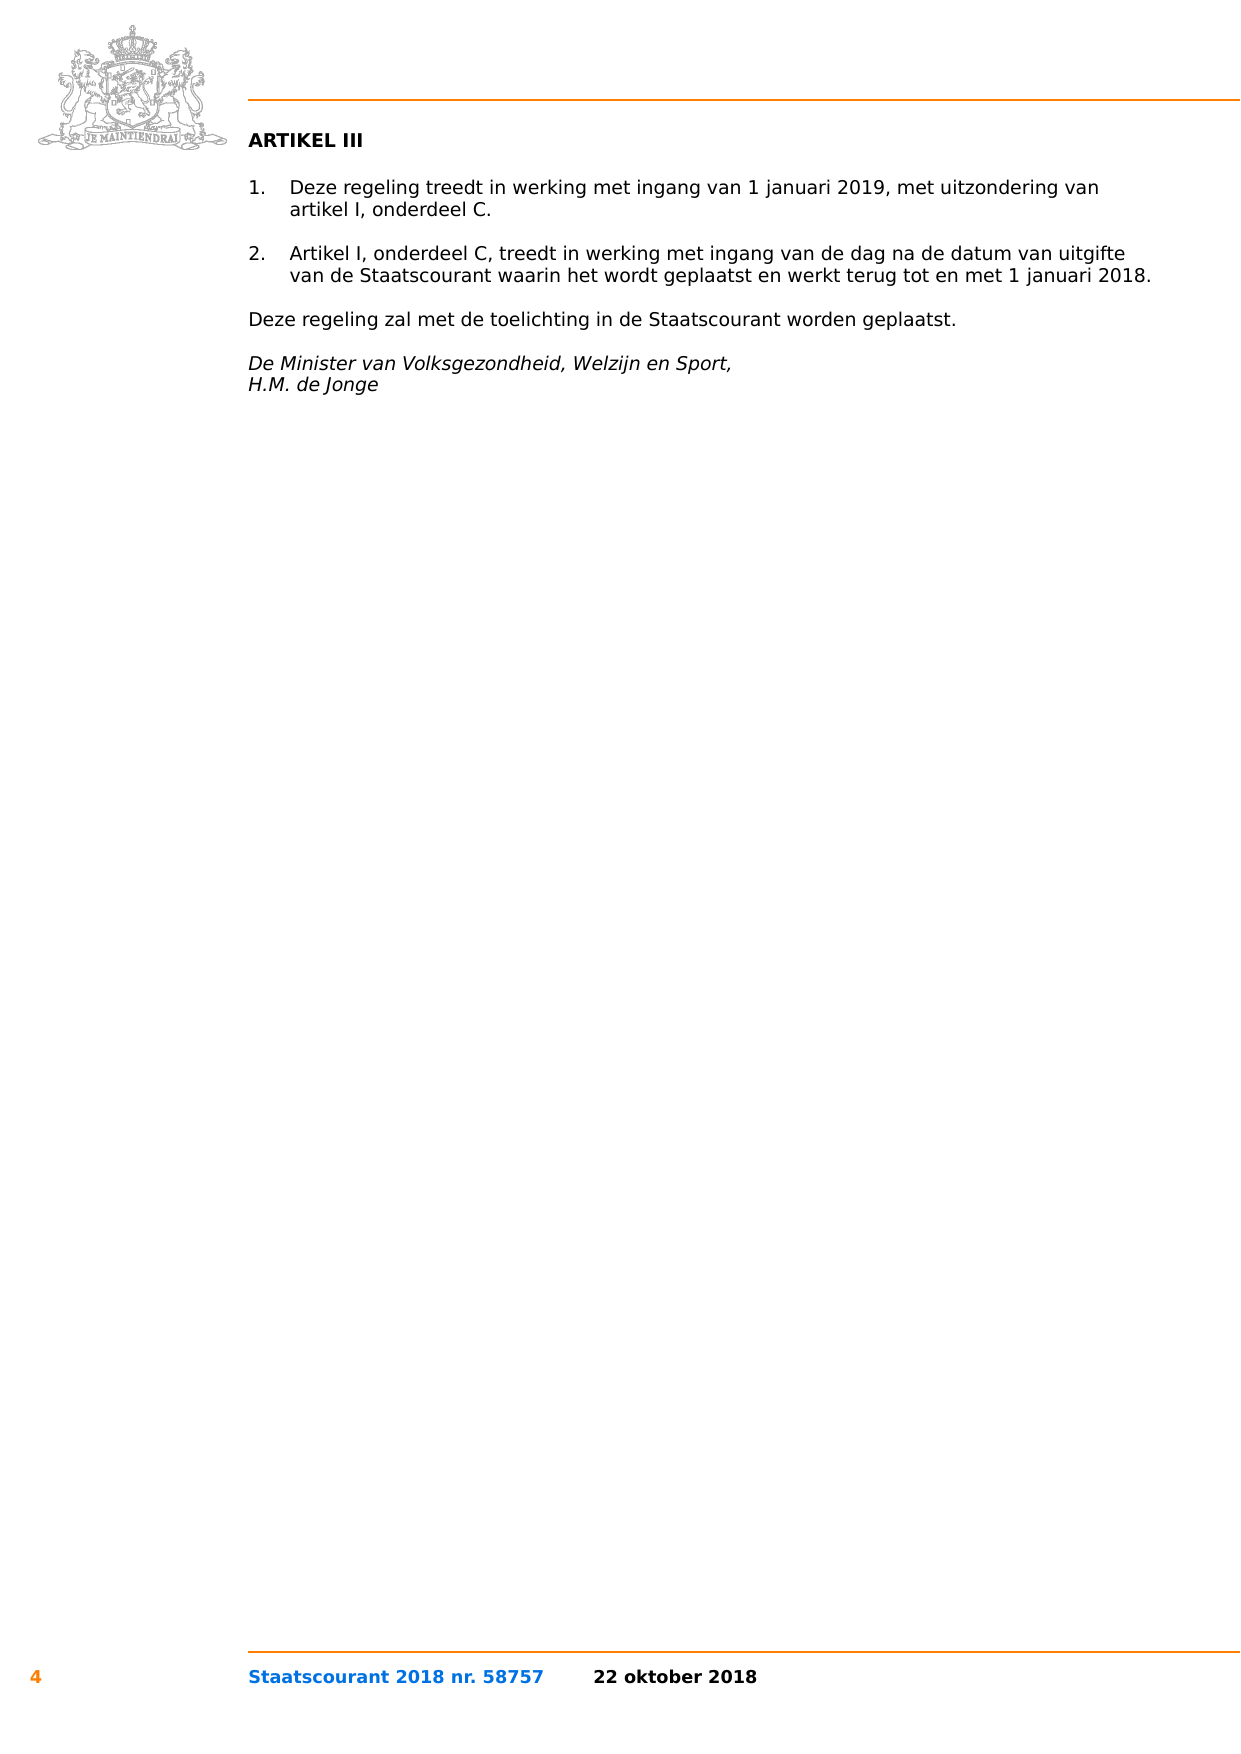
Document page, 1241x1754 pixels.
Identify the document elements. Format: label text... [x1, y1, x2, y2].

text Deze regeling zal met de toelichting in de Staatscourant worden geplaatst. [248, 308, 1163, 331]
text De Minister van Volksgezondheid, Welzijn en Sport, H.M. de Jonge [248, 352, 1163, 396]
picture [38, 25, 227, 150]
text 2. Artikel I, onderdeel C, treedt in werking met ingang van de dag na de datum van uitgifte van de Staatscourant waarin het wordt geplaatst en werkt terug tot en met 1 januari 2018. [248, 243, 1163, 287]
text 1. Deze regeling treedt in werking met ingang van 1 januari 2019, met uitzondering van artikel I, onderdeel C. [248, 177, 1163, 221]
subtitle ARTIKEL III [248, 130, 1163, 152]
